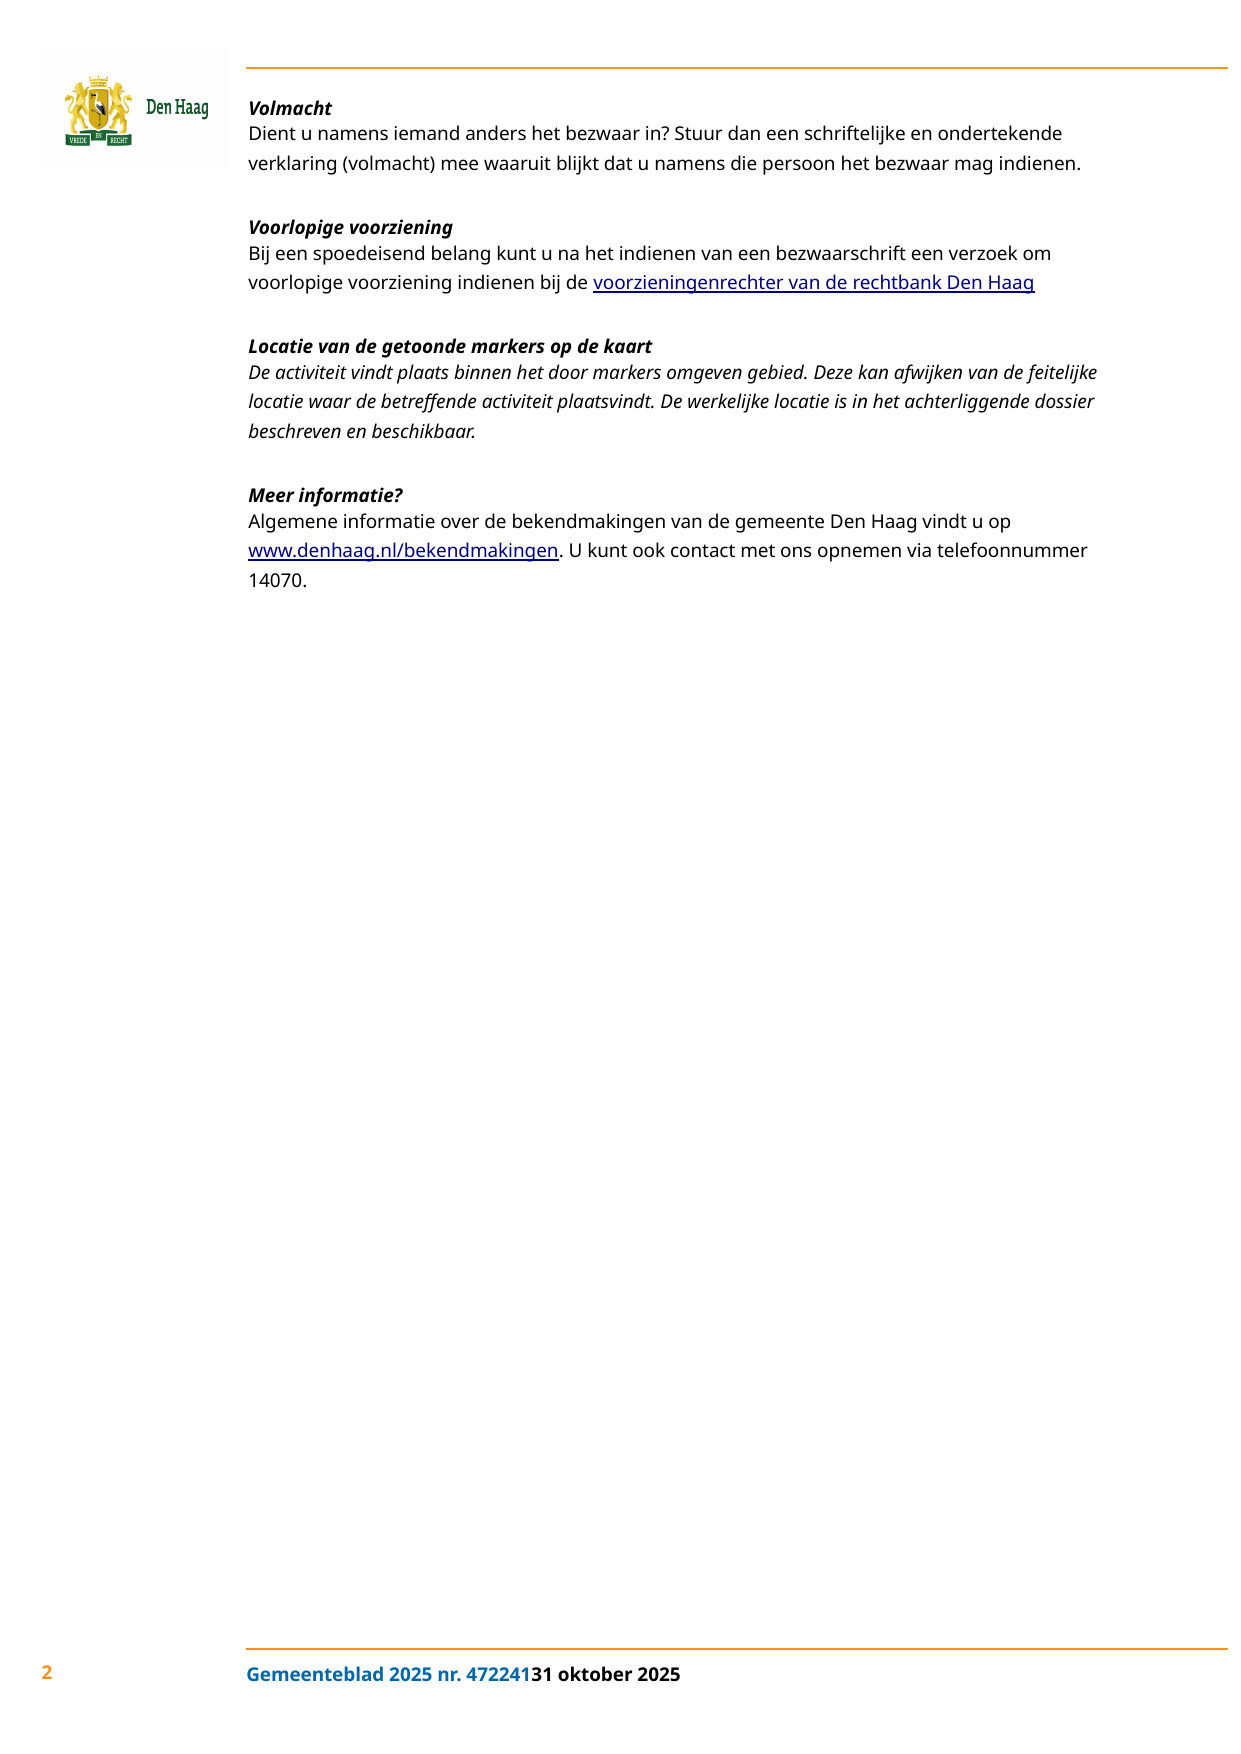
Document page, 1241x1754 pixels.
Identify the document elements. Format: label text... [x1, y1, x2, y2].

text De activiteit vindt plaats binnen het door markers omgeven gebied. Deze kan afwijken van de feitelijke locatie waar de betreffende activiteit plaatsvindt. De werkelijke locatie is in het achterliggende dossier beschreven en beschikbaar. [248, 359, 1152, 444]
text Volmacht [248, 95, 1152, 121]
text Voorlopige voorziening [248, 214, 1152, 240]
text Bij een spoedeisend belang kunt u na het indienen van een bezwaarschrift een verzoek om voorlopige voorziening indienen bij de voorzieningenrechter van de rechtbank Den Haag [248, 240, 1152, 295]
picture [41, 47, 231, 172]
text Dient u namens iemand anders het bezwaar in? Stuur dan een schriftelijke en ondertekende verklaring (volmacht) mee waaruit blijkt dat u namens die persoon het bezwaar mag indienen. [248, 121, 1152, 176]
text Algemene informatie over de bekendmakingen van de gemeente Den Haag vindt u op www.denhaag.nl/bekendmakingen. U kunt ook contact met ons opnemen via telefoonnummer 14070. [248, 508, 1152, 593]
text Locatie van de getoonde markers op de kaart [248, 333, 1152, 359]
text Meer informatie? [248, 482, 1152, 508]
